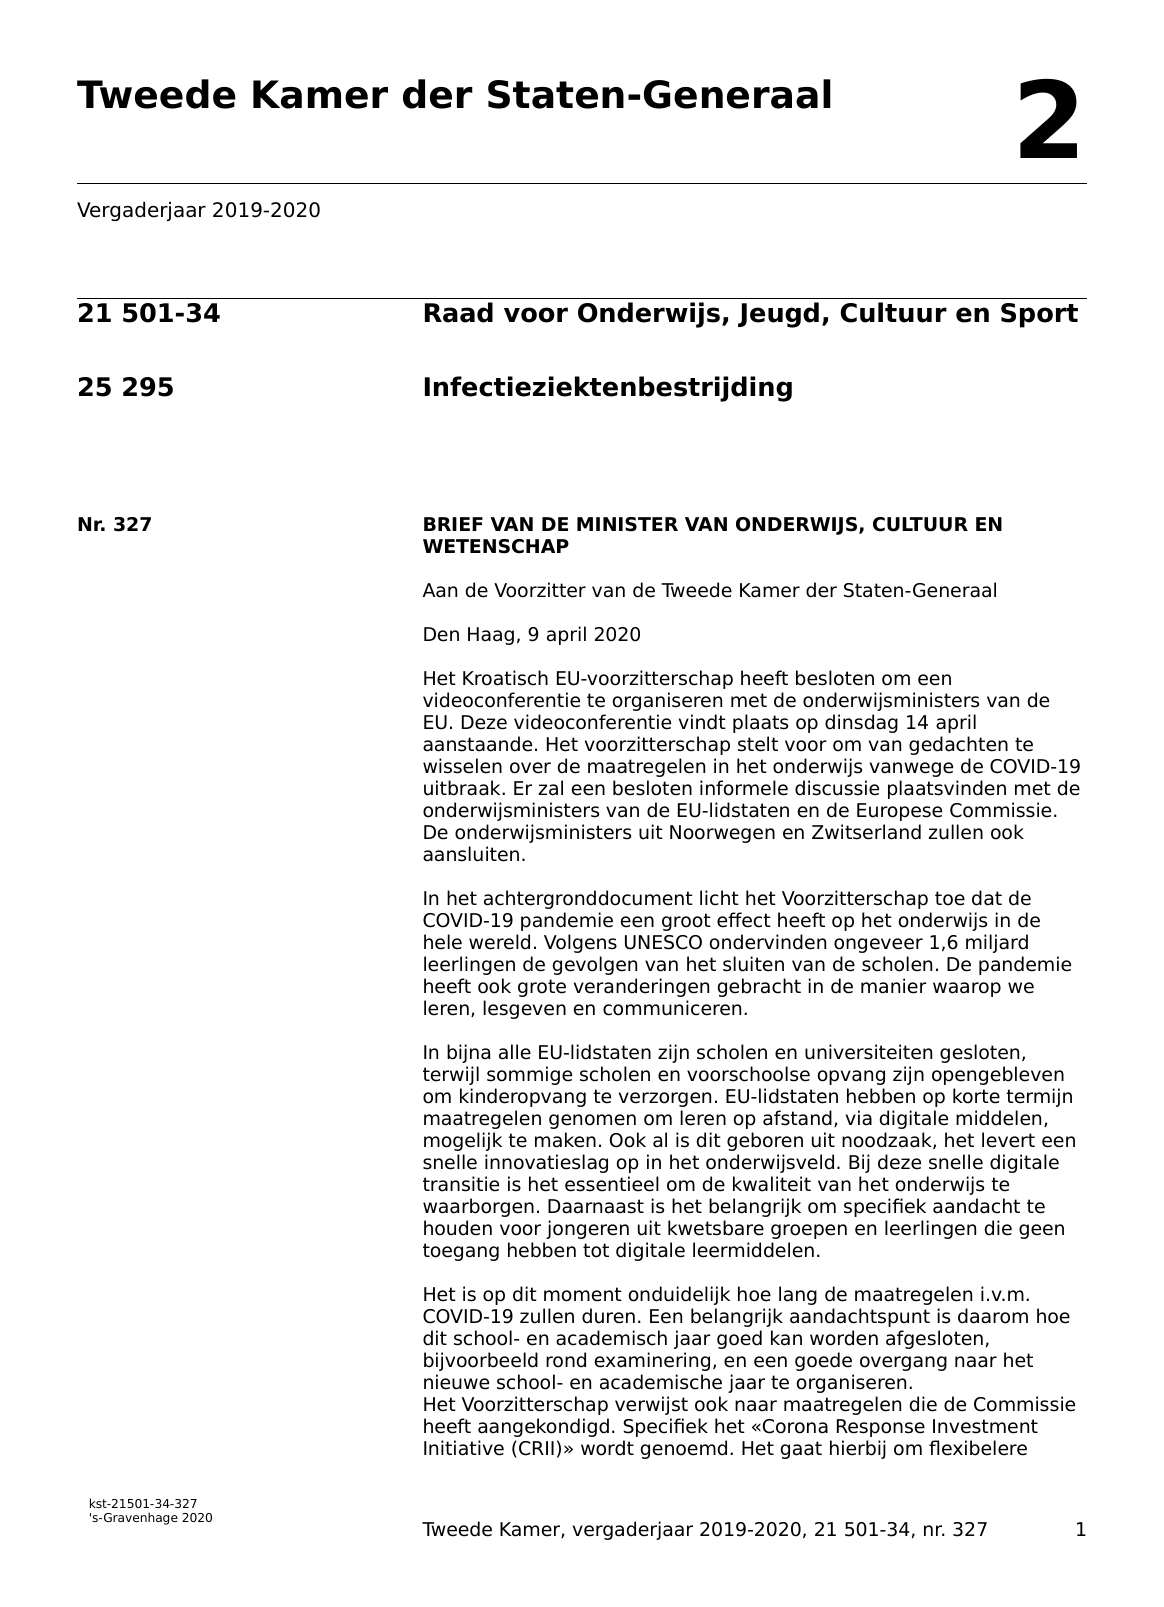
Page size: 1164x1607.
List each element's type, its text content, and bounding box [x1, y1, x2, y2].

table_header 2 [886, 59, 1087, 183]
text Het Kroatisch EU-voorzitterschap heeft besloten om een videoconferentie te organiseren met de onderwijsministers van de EU. Deze videoconferentie vindt plaats op dinsdag 14 april aanstaande. Het voorzitterschap stelt voor om van gedachten te wisselen over de maatregelen in het onderwijs vanwege de COVID-19 uitbraak. Er zal een besloten informele discussie plaatsvinden met de onderwijsministers van de EU-lidstaten en de Europese Commissie. De onderwijsministers uit Noorwegen en Zwitserland zullen ook aansluiten. [422, 668, 1087, 866]
text kst-21501-34-327 [88, 1497, 323, 1511]
subtitle 21 501-34 Raad voor Onderwijs, Jeugd, Cultuur en Sport [77, 299, 1087, 329]
text Het is op dit moment onduidelijk hoe lang de maatregelen i.v.m. COVID-19 zullen duren. Een belangrijk aandachtspunt is daarom hoe dit school- en academisch jaar goed kan worden afgesloten, bijvoorbeeld rond examinering, en een goede overgang naar het nieuwe school- en academische jaar te organiseren. [422, 1284, 1087, 1394]
text In bijna alle EU-lidstaten zijn scholen en universiteiten gesloten, terwijl sommige scholen en voorschoolse opvang zijn opengebleven om kinderopvang te verzorgen. EU-lidstaten hebben op korte termijn maatregelen genomen om leren op afstand, via digitale middelen, mogelijk te maken. Ook al is dit geboren uit noodzaak, het levert een snelle innovatieslag op in het onderwijsveld. Bij deze snelle digitale transitie is het essentieel om de kwaliteit van het onderwijs te waarborgen. Daarnaast is het belangrijk om specifiek aandacht te houden voor jongeren uit kwetsbare groepen en leerlingen die geen toegang hebben tot digitale leermiddelen. [422, 1042, 1087, 1262]
table_cell Vergaderjaar 2019-2020 [77, 184, 1087, 298]
text Het Voorzitterschap verwijst ook naar maatregelen die de Commissie heeft aangekondigd. Specifiek het «Corona Response Investment Initiative (CRII)» wordt genoemd. Het gaat hierbij om flexibelere [422, 1394, 1087, 1460]
table_header Tweede Kamer der Staten-Generaal [77, 59, 886, 183]
text In het achtergronddocument licht het Voorzitterschap toe dat de COVID-19 pandemie een groot effect heeft op het onderwijs in de hele wereld. Volgens UNESCO ondervinden ongeveer 1,6 miljard leerlingen de gevolgen van het sluiten van de scholen. De pandemie heeft ook grote veranderingen gebracht in de manier waarop we leren, lesgeven en communiceren. [422, 888, 1087, 1020]
subtitle 25 295 Infectieziektenbestrijding [77, 373, 1087, 403]
text Den Haag, 9 april 2020 [422, 624, 1087, 646]
subtitle Nr. 327 BRIEF VAN DE MINISTER VAN ONDERWIJS, CULTUUR EN WETENSCHAP [77, 514, 1087, 558]
text Aan de Voorzitter van de Tweede Kamer der Staten-Generaal [422, 580, 1087, 602]
text 's-Gravenhage 2020 [88, 1511, 323, 1525]
